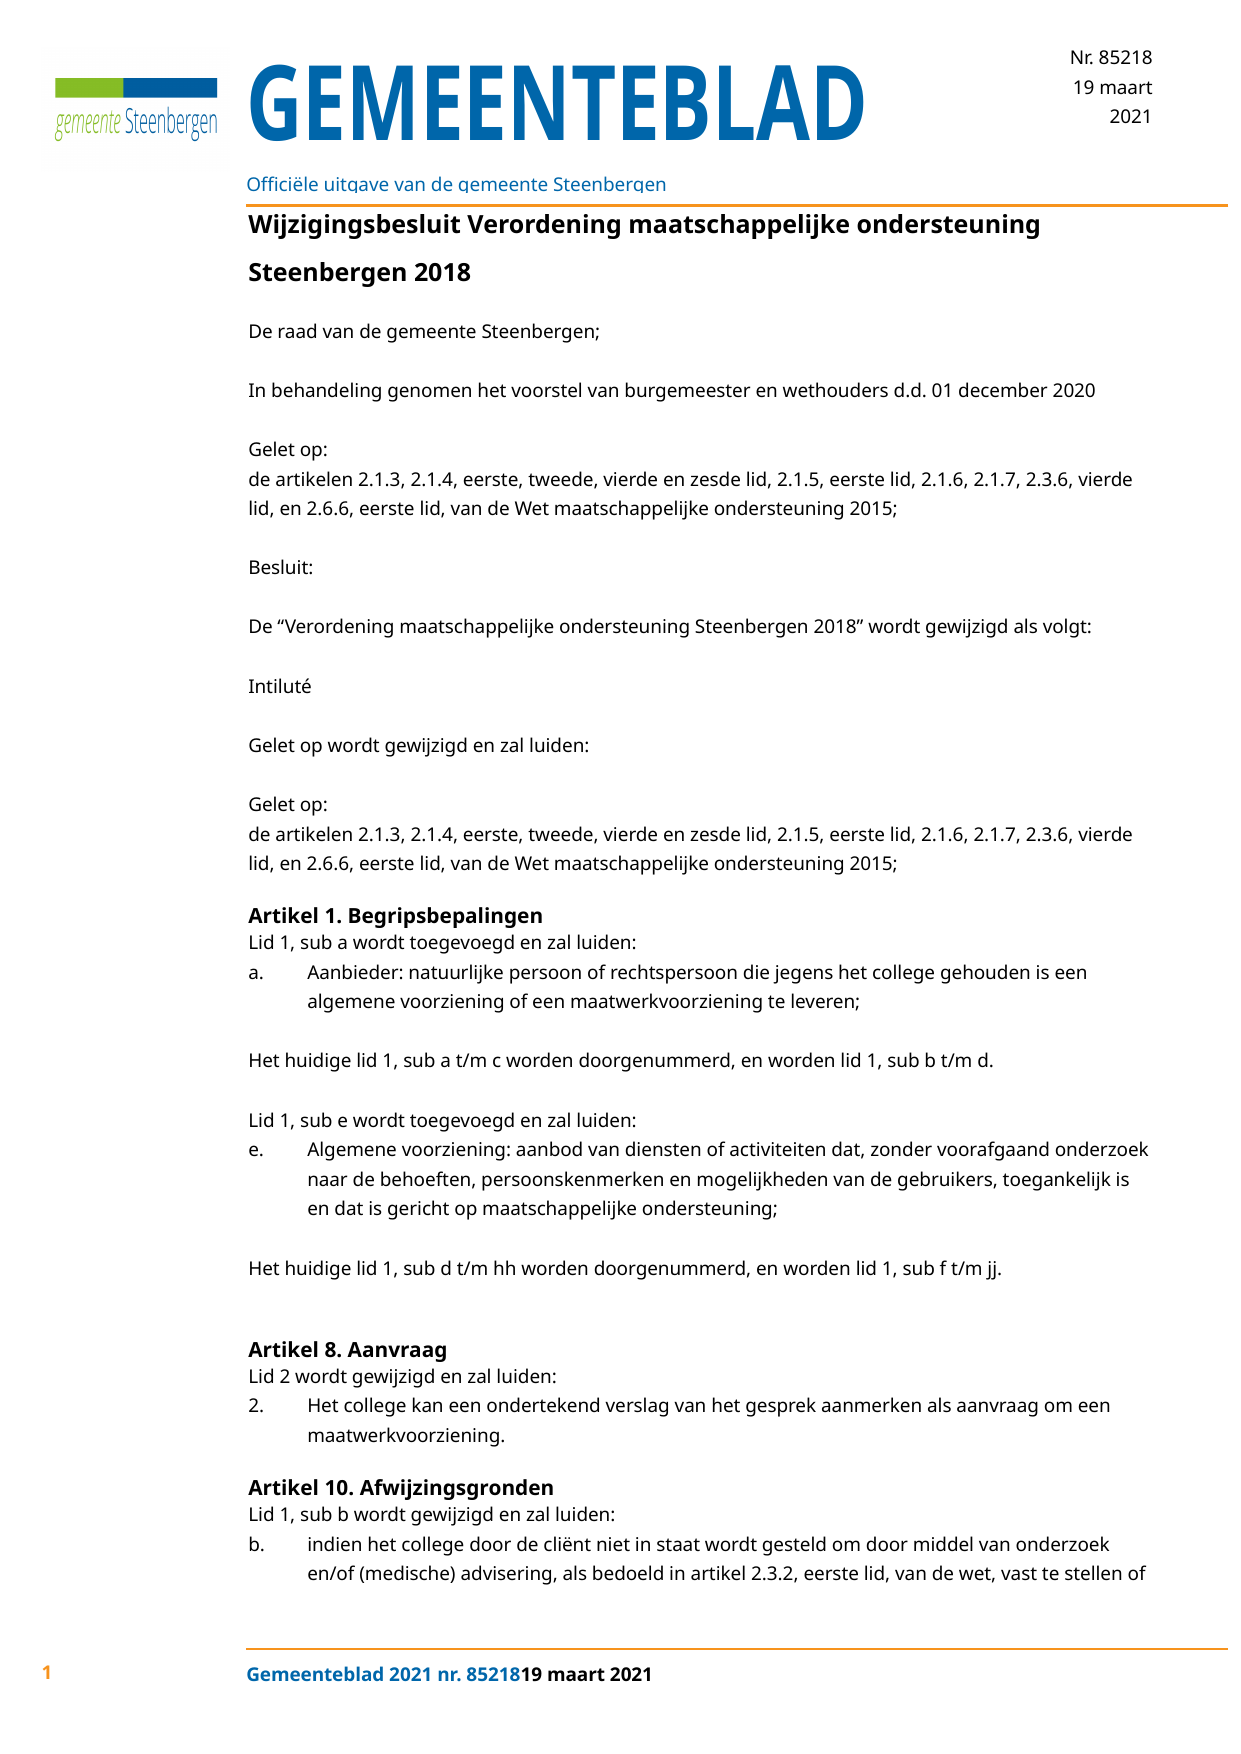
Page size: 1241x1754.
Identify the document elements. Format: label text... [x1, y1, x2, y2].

text Artikel 1. Begripsbepalingen [248, 901, 1152, 929]
text Artikel 10. Afwijzingsgronden [248, 1473, 1152, 1501]
text Lid 1, sub e wordt toegevoegd en zal luiden: [248, 1107, 1152, 1132]
text Het huidige lid 1, sub a t/m c worden doorgenummerd, en worden lid 1, sub b t/m d. [248, 1048, 1152, 1073]
text Lid 2 wordt gewijzigd en zal luiden: [248, 1363, 1152, 1389]
text Besluit: [248, 554, 1152, 580]
text Lid 1, sub a wordt toegevoegd en zal luiden: [248, 929, 1152, 955]
text Wijzigingsbesluit Verordening maatschappelijke ondersteuning Steenbergen 2018 [248, 207, 1152, 288]
list Algemene voorziening: aanbod van diensten of activiteiten dat, zonder voorafgaand onderzoek naar de behoeften, persoonskenmerken en mogelijkheden van de gebruikers, toegankelijk is en dat is gericht op maatschappelijke ondersteuning; [248, 1136, 1152, 1221]
text de artikelen 2.1.3, 2.1.4, eerste, tweede, vierde en zesde lid, 2.1.5, eerste lid, 2.1.6, 2.1.7, 2.3.6, vierde lid, en 2.6.6, eerste lid, van de Wet maatschappelijke ondersteuning 2015; [248, 821, 1152, 876]
text In behandeling genomen het voorstel van burgemeester en wethouders d.d. 01 december 2020 [248, 377, 1152, 403]
list Het college kan een ondertekend verslag van het gesprek aanmerken als aanvraag om een maatwerkvoorziening. [248, 1393, 1152, 1448]
list indien het college door de cliënt niet in staat wordt gesteld om door middel van onderzoek en/of (medische) advisering, als bedoeld in artikel 2.3.2, eerste lid, van de wet, vast te stellen of [248, 1531, 1152, 1586]
text Gelet op: [248, 436, 1152, 462]
text De “Verordening maatschappelijke ondersteuning Steenbergen 2018” wordt gewijzigd als volgt: [248, 614, 1152, 639]
text de artikelen 2.1.3, 2.1.4, eerste, tweede, vierde en zesde lid, 2.1.5, eerste lid, 2.1.6, 2.1.7, 2.3.6, vierde lid, en 2.6.6, eerste lid, van de Wet maatschappelijke ondersteuning 2015; [248, 466, 1152, 521]
list Aanbieder: natuurlijke persoon of rechtspersoon die jegens het college gehouden is een algemene voorziening of een maatwerkvoorziening te leveren; [248, 959, 1152, 1014]
text De raad van de gemeente Steenbergen; [248, 318, 1152, 344]
text Lid 1, sub b wordt gewijzigd en zal luiden: [248, 1501, 1152, 1527]
text Gelet op wordt gewijzigd en zal luiden: [248, 732, 1152, 758]
text Het huidige lid 1, sub d t/m hh worden doorgenummerd, en worden lid 1, sub f t/m jj. [248, 1255, 1152, 1280]
text Gelet op: [248, 791, 1152, 817]
picture [41, 47, 231, 172]
text Artikel 8. Aanvraag [248, 1335, 1152, 1363]
text Intiluté [248, 673, 1152, 699]
